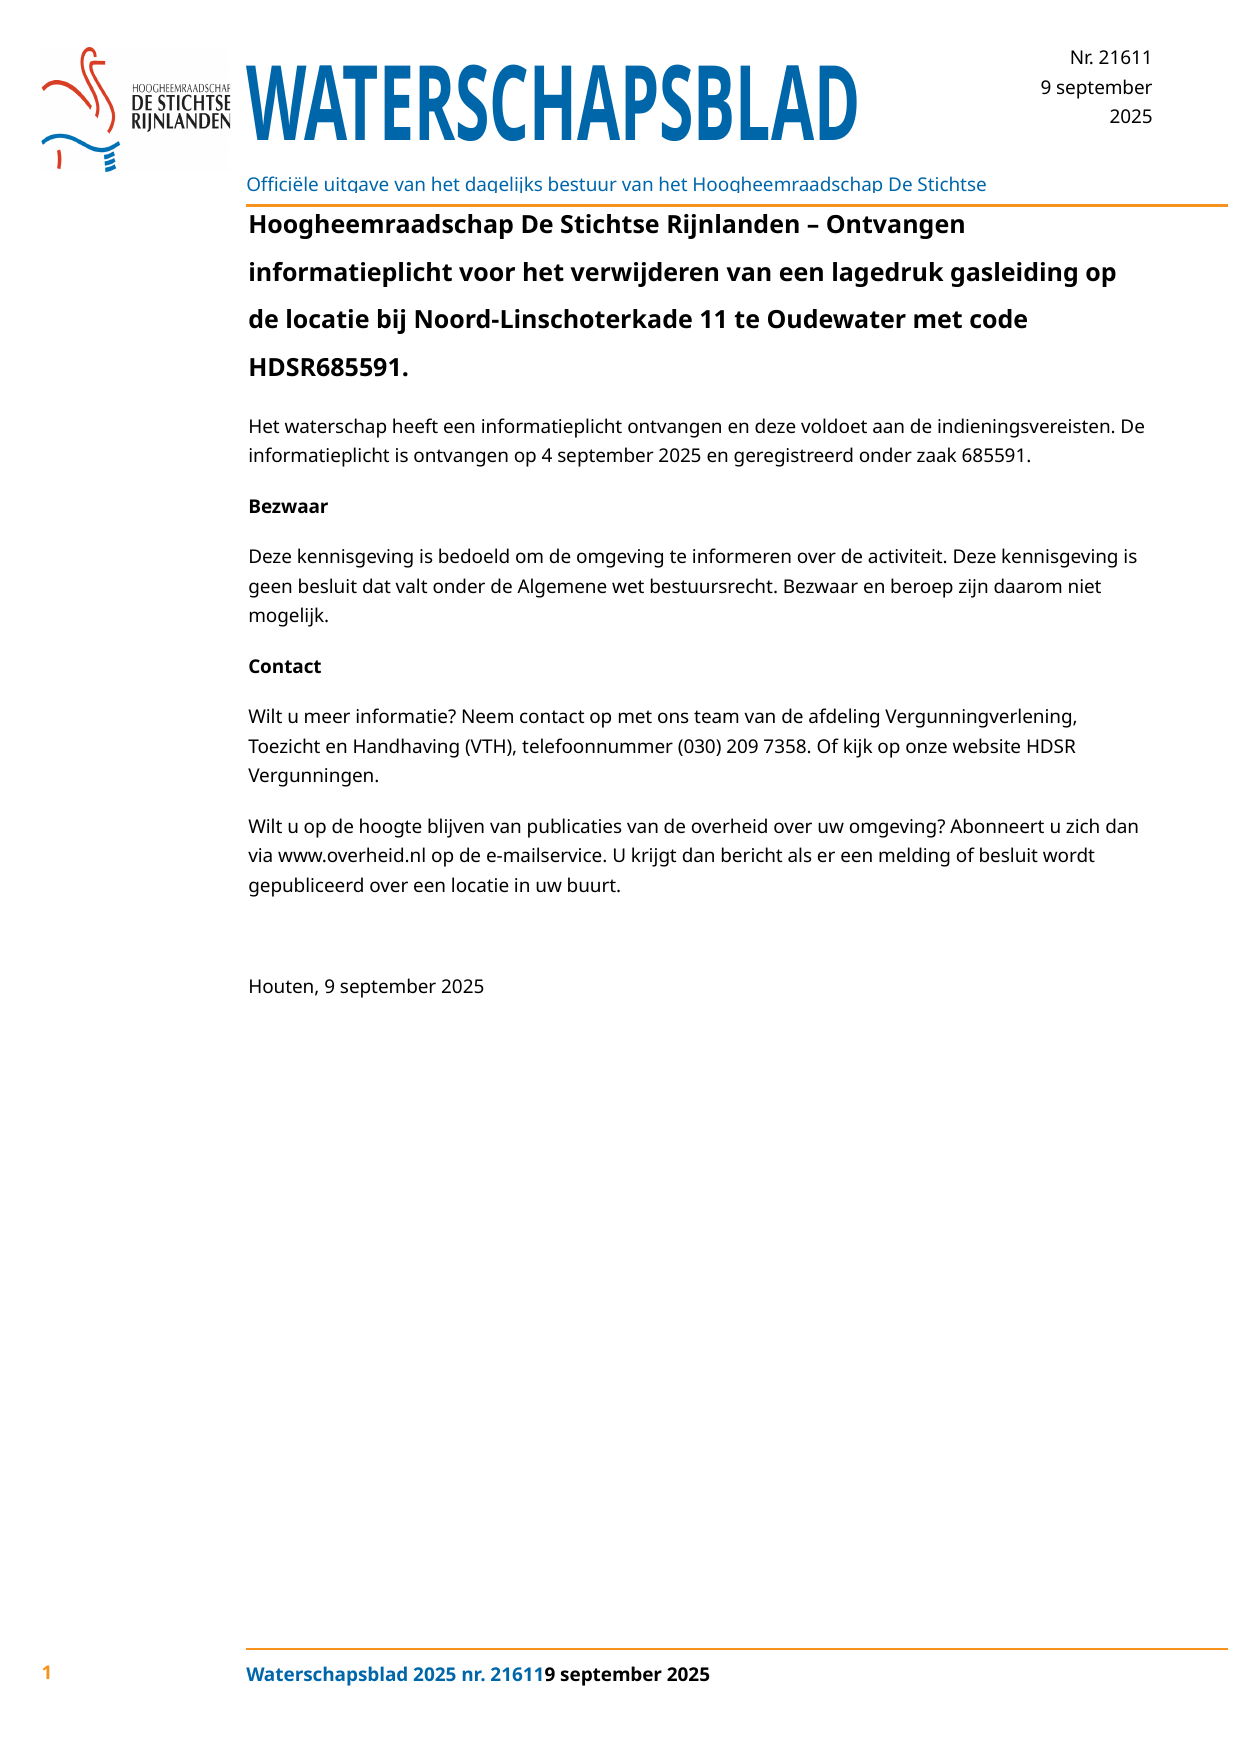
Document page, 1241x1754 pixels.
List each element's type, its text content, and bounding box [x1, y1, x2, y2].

text Houten, 9 september 2025 [248, 973, 1152, 999]
text Hoogheemraadschap De Stichtse Rijnlanden – Ontvangen informatieplicht voor het verwijderen van een lagedruk gasleiding op de locatie bij Noord-Linschoterkade 11 te Oudewater met code HDSR685591. [248, 207, 1152, 384]
picture [41, 47, 231, 172]
text Het waterschap heeft een informatieplicht ontvangen en deze voldoet aan de indieningsvereisten. De informatieplicht is ontvangen op 4 september 2025 en geregistreerd onder zaak 685591. [248, 413, 1152, 468]
text Wilt u meer informatie? Neem contact op met ons team van de afdeling Vergunningverlening, Toezicht en Handhaving (VTH), telefoonnummer (030) 209 7358. Of kijk op onze website HDSR Vergunningen. [248, 703, 1152, 788]
text Wilt u op de hoogte blijven van publicaties van de overheid over uw omgeving? Abonneert u zich dan via www.overheid.nl op de e-mailservice. U krijgt dan bericht als er een melding of besluit wordt gepubliceerd over een locatie in uw buurt. [248, 813, 1152, 898]
text Contact [248, 653, 1152, 679]
text Deze kennisgeving is bedoeld om de omgeving te informeren over de activiteit. Deze kennisgeving is geen besluit dat valt onder de Algemene wet bestuursrecht. Bezwaar en beroep zijn daarom niet mogelijk. [248, 543, 1152, 628]
text Bezwaar [248, 493, 1152, 519]
